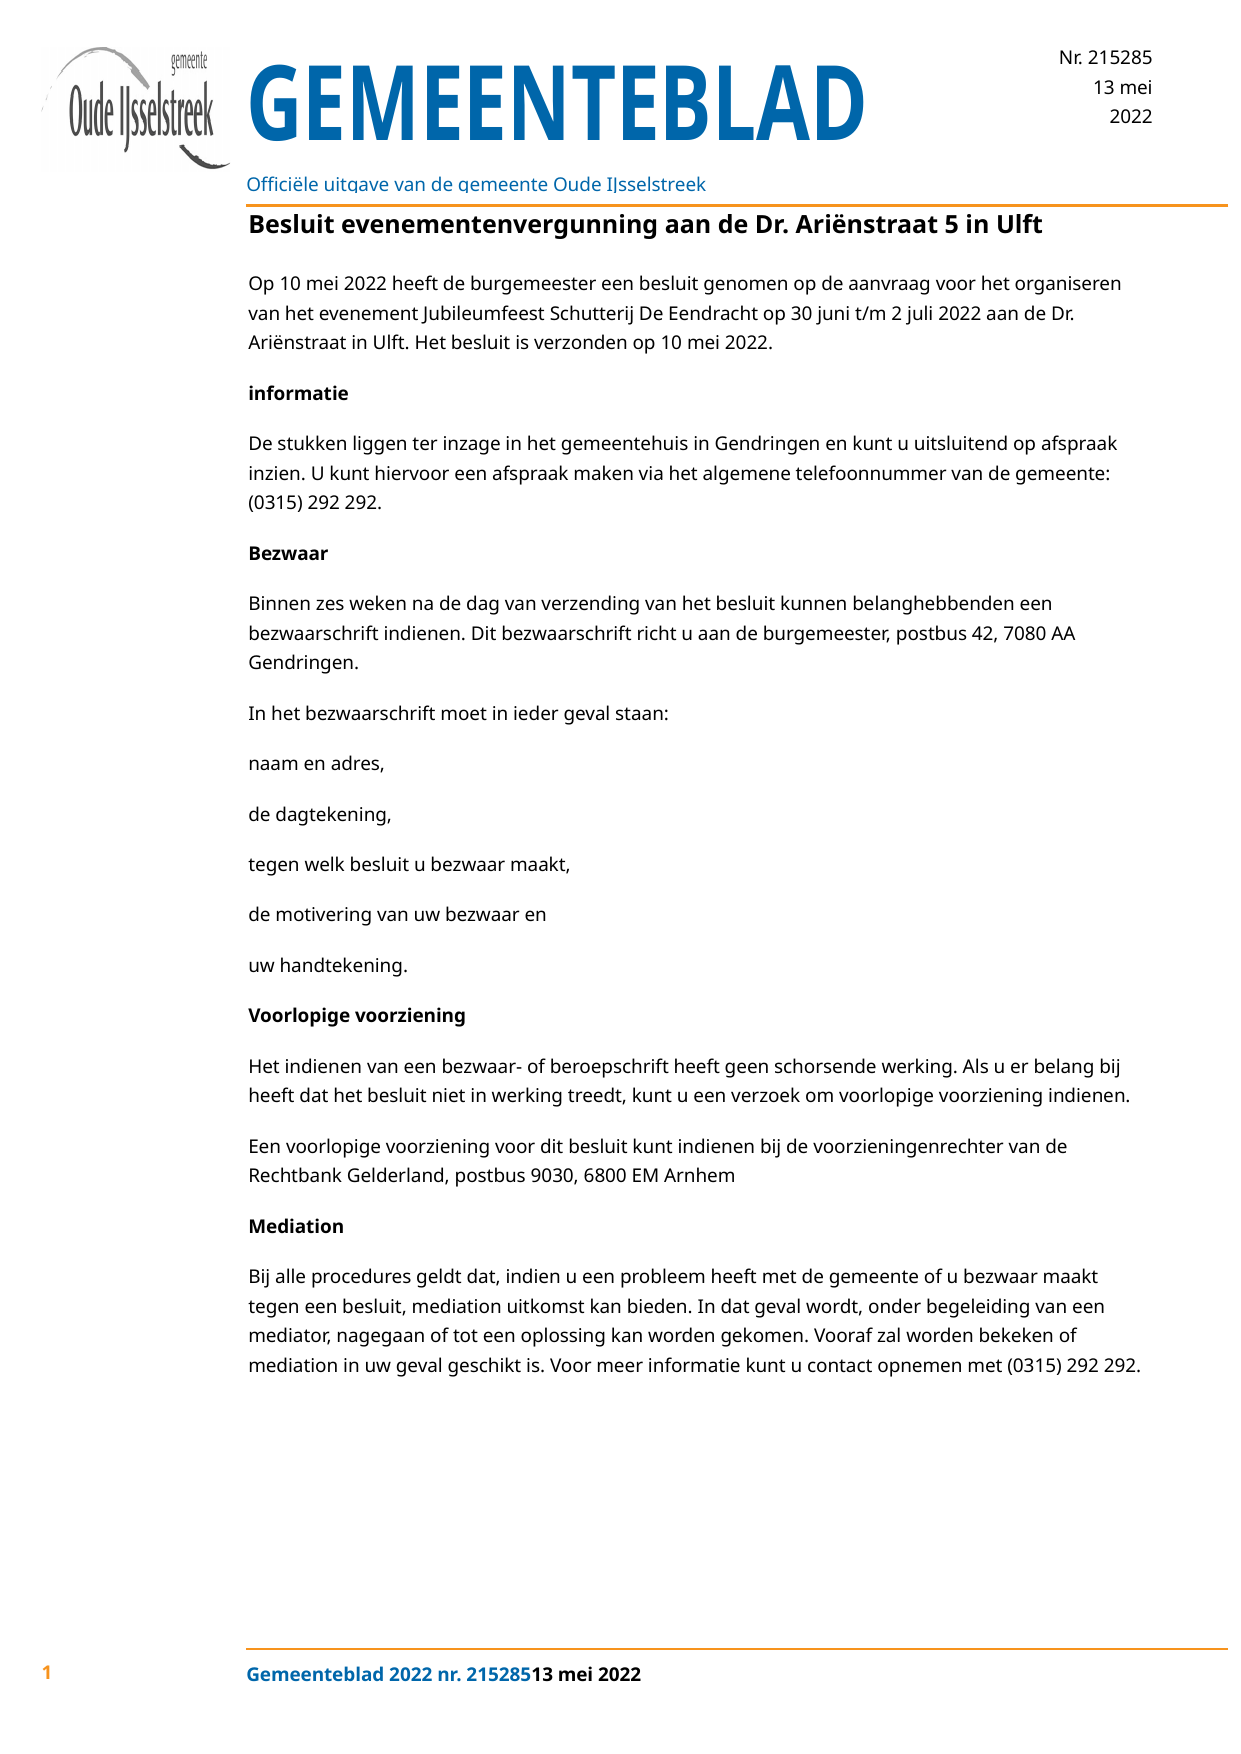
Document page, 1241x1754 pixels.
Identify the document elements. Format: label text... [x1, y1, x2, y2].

text Mediation [248, 1213, 1152, 1238]
text In het bezwaarschrift moet in ieder geval staan: [248, 700, 1152, 726]
text de motivering van uw bezwaar en [248, 902, 1152, 927]
text Binnen zes weken na de dag van verzending van het besluit kunnen belanghebbenden een bezwaarschrift indienen. Dit bezwaarschrift richt u aan de burgemeester, postbus 42, 7080 AA Gendringen. [248, 590, 1152, 675]
text Het indienen van een bezwaar- of beroepschrift heeft geen schorsende werking. Als u er belang bij heeft dat het besluit niet in werking treedt, kunt u een verzoek om voorlopige voorziening indienen. [248, 1053, 1152, 1108]
text De stukken liggen ter inzage in het gemeentehuis in Gendringen en kunt u uitsluitend op afspraak inzien. U kunt hiervoor een afspraak maken via het algemene telefoonnummer van de gemeente: (0315) 292 292. [248, 430, 1152, 515]
text uw handtekening. [248, 952, 1152, 978]
text Bezwaar [248, 540, 1152, 566]
text Voorlopige voorziening [248, 1002, 1152, 1028]
picture [41, 47, 231, 172]
text Een voorlopige voorziening voor dit besluit kunt indienen bij de voorzieningenrechter van de Rechtbank Gelderland, postbus 9030, 6800 EM Arnhem [248, 1133, 1152, 1188]
text tegen welk besluit u bezwaar maakt, [248, 851, 1152, 877]
text Besluit evenementenvergunning aan de Dr. Ariënstraat 5 in Ulft [248, 207, 1152, 241]
text informatie [248, 380, 1152, 406]
text de dagtekening, [248, 801, 1152, 826]
text Bij alle procedures geldt dat, indien u een probleem heeft met de gemeente of u bezwaar maakt tegen een besluit, mediation uitkomst kan bieden. In dat geval wordt, onder begeleiding van een mediator, nagegaan of tot een oplossing kan worden gekomen. Vooraf zal worden bekeken of mediation in uw geval geschikt is. Voor meer informatie kunt u contact opnemen met (0315) 292 292. [248, 1263, 1152, 1378]
text naam en adres, [248, 750, 1152, 776]
text Op 10 mei 2022 heeft de burgemeester een besluit genomen op de aanvraag voor het organiseren van het evenement Jubileumfeest Schutterij De Eendracht op 30 juni t/m 2 juli 2022 aan de Dr. Ariënstraat in Ulft. Het besluit is verzonden op 10 mei 2022. [248, 270, 1152, 355]
